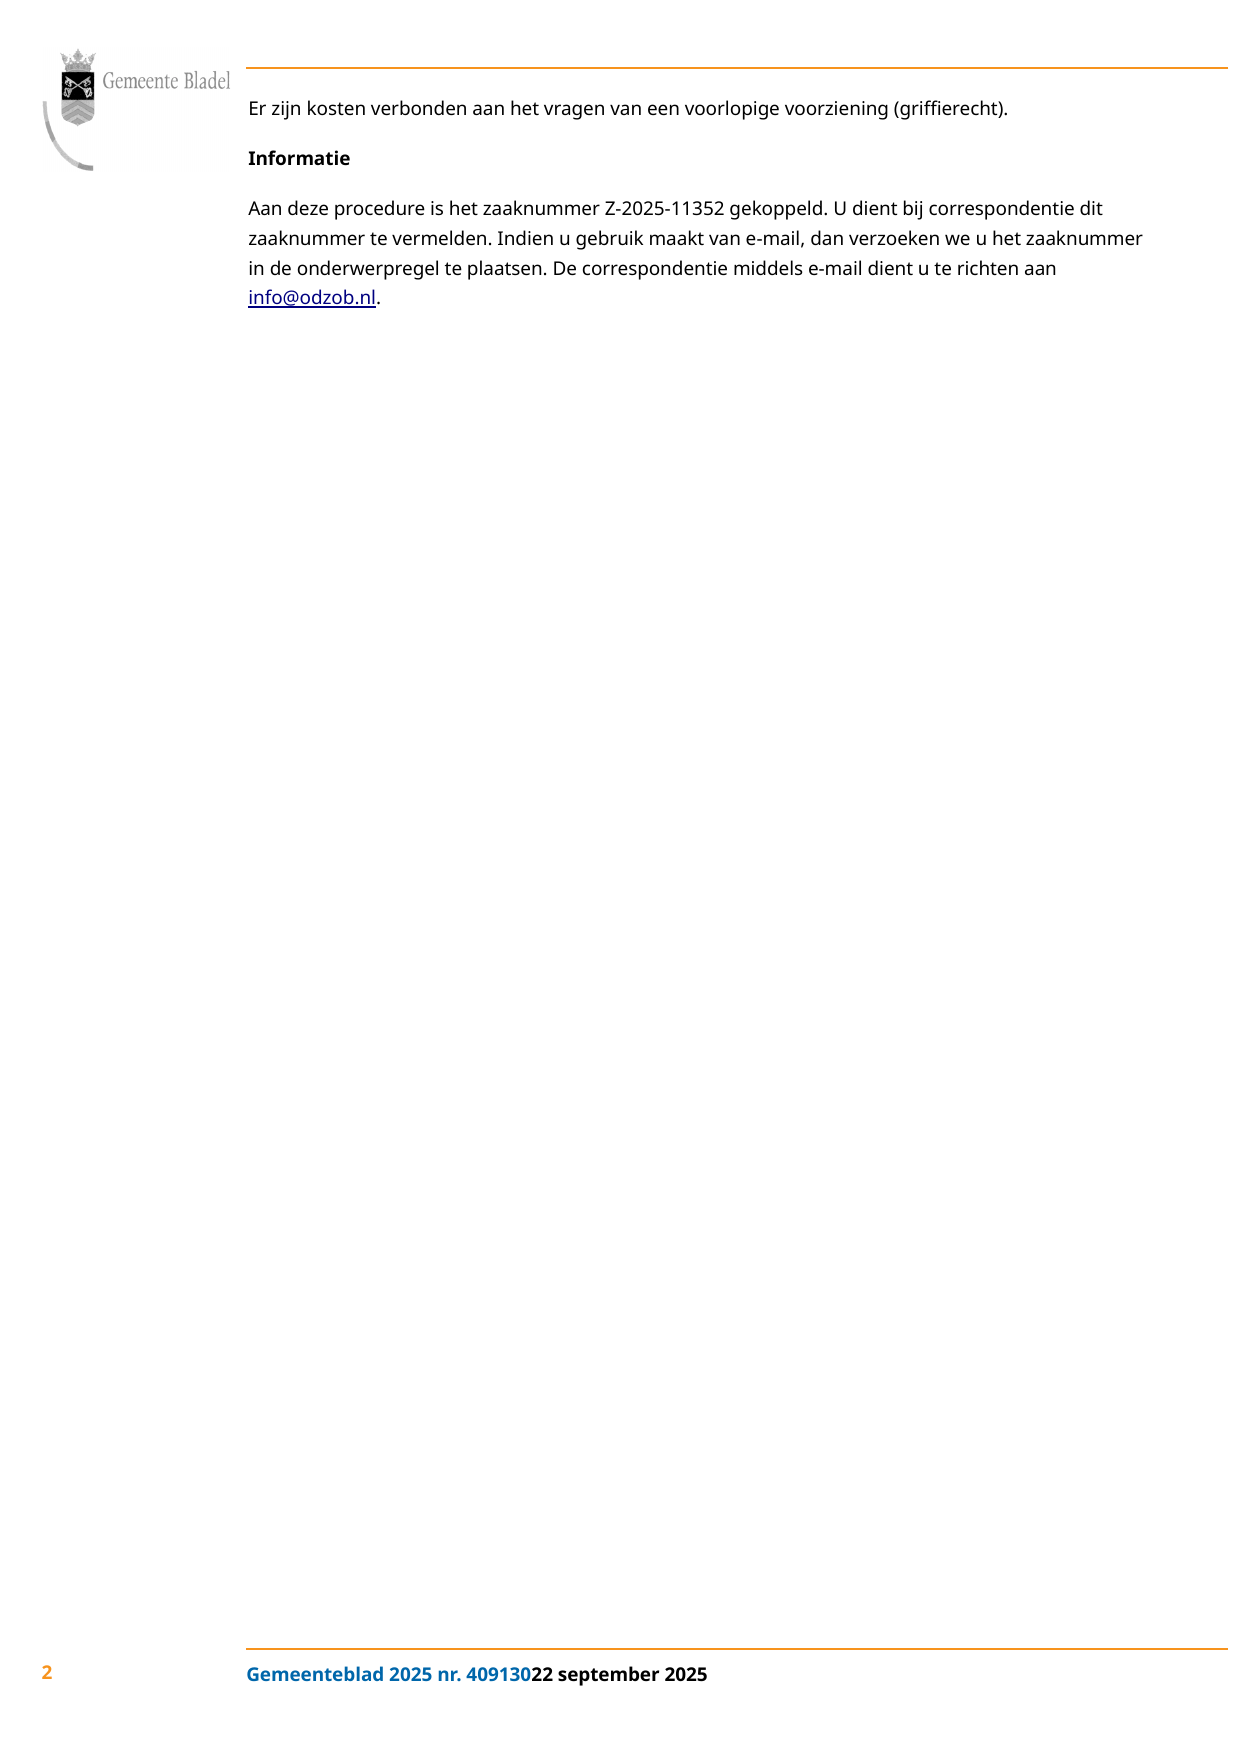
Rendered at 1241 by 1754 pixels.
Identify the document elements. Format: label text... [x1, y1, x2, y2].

picture [41, 47, 231, 172]
text Informatie [248, 145, 1152, 171]
text Aan deze procedure is het zaaknummer Z-2025-11352 gekoppeld. U dient bij correspondentie dit zaaknummer te vermelden. Indien u gebruik maakt van e-mail, dan verzoeken we u het zaaknummer in de onderwerpregel te plaatsen. De correspondentie middels e-mail dient u te richten aan info@odzob.nl. [248, 196, 1152, 310]
text Er zijn kosten verbonden aan het vragen van een voorlopige voorziening (griffierecht). [248, 95, 1152, 121]
